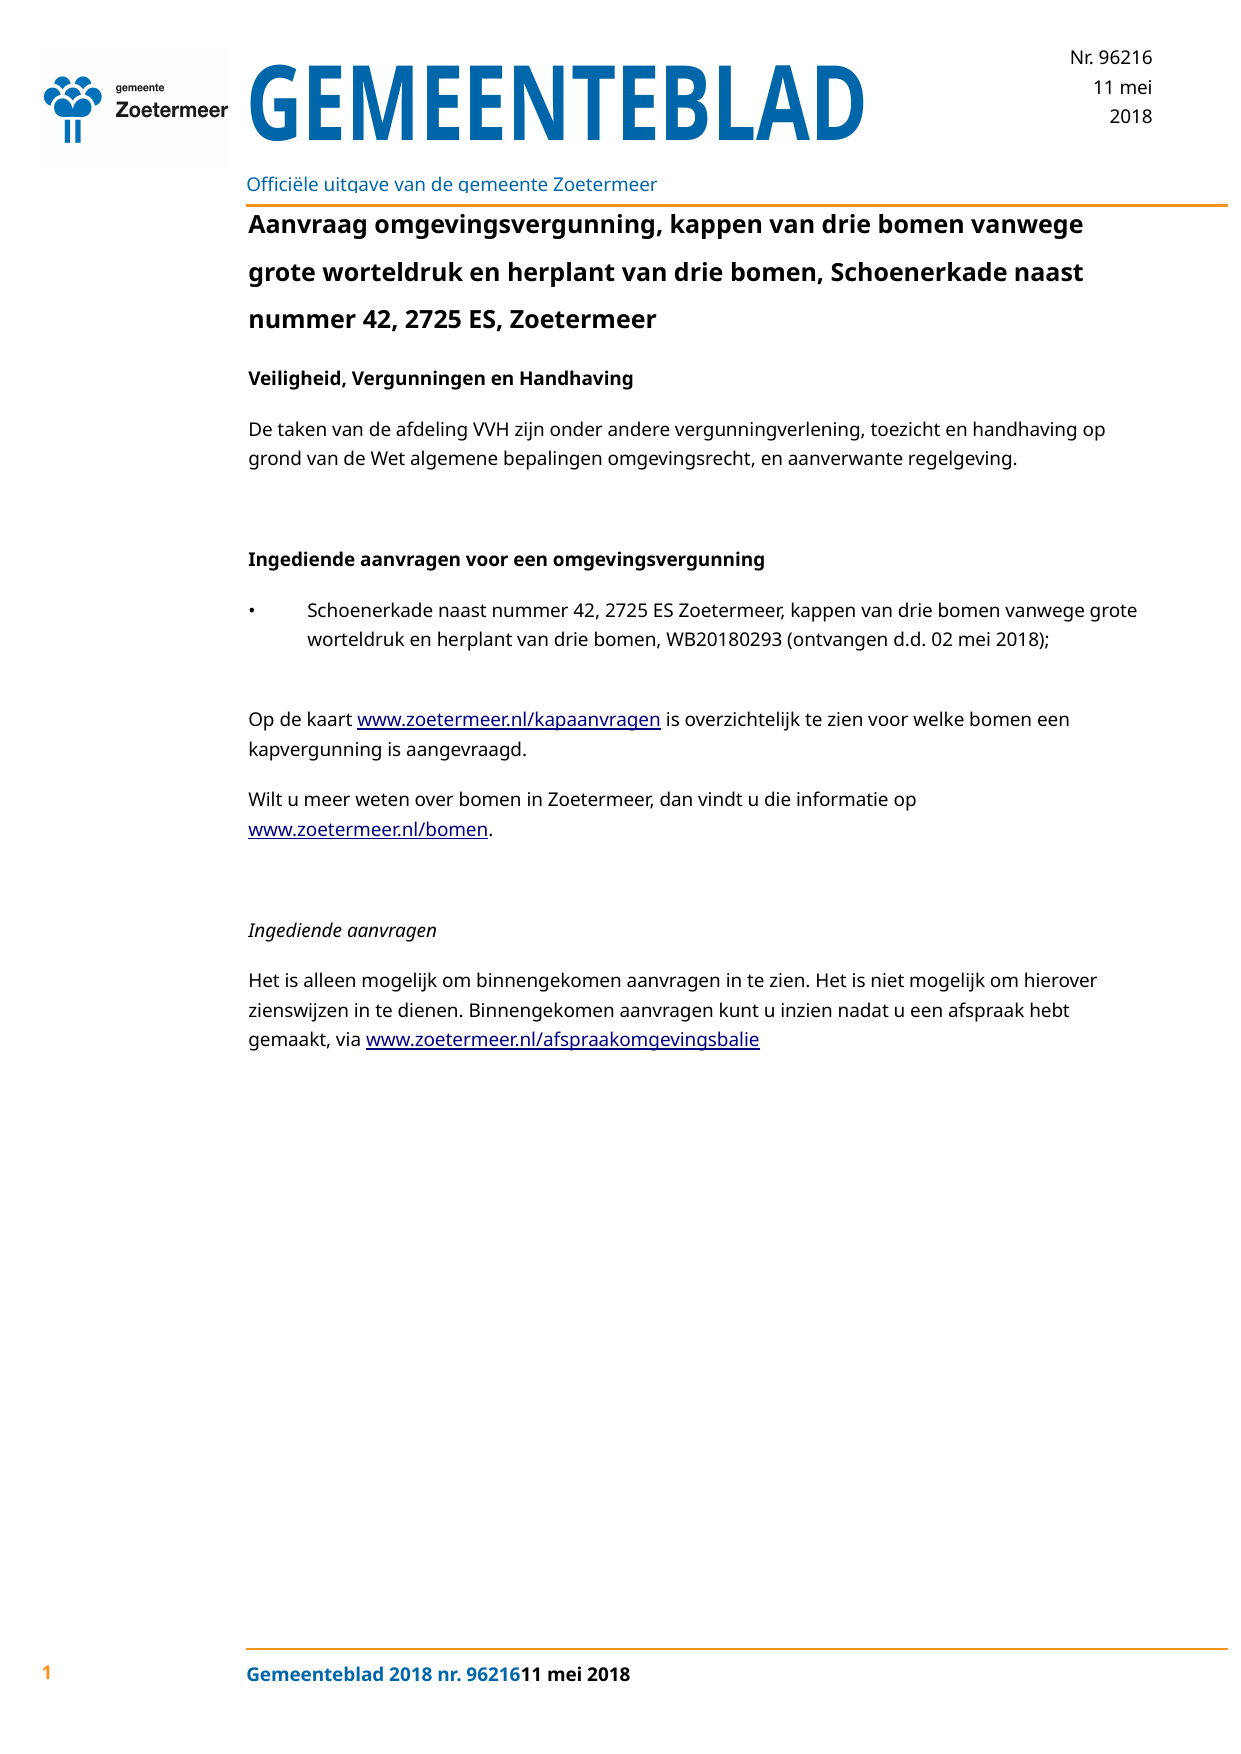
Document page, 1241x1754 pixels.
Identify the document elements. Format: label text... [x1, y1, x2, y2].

list Schoenerkade naast nummer 42, 2725 ES Zoetermeer, kappen van drie bomen vanwege grote worteldruk en herplant van drie bomen, WB20180293 (ontvangen d.d. 02 mei 2018); [248, 597, 1152, 652]
text Het is alleen mogelijk om binnengekomen aanvragen in te zien. Het is niet mogelijk om hierover zienswijzen in te dienen. Binnengekomen aanvragen kunt u inzien nadat u een afspraak hebt gemaakt, via www.zoetermeer.nl/afspraakomgevingsbalie [248, 967, 1152, 1052]
text Veiligheid, Vergunningen en Handhaving [248, 366, 1152, 391]
text Wilt u meer weten over bomen in Zoetermeer, dan vindt u die informatie op www.zoetermeer.nl/bomen. [248, 786, 1152, 842]
text De taken van de afdeling VVH zijn onder andere vergunningverlening, toezicht en handhaving op grond van de Wet algemene bepalingen omgevingsrecht, en aanverwante regelgeving. [248, 416, 1152, 471]
text Op de kaart www.zoetermeer.nl/kapaanvragen is overzichtelijk te zien voor welke bomen een kapvergunning is aangevraagd. [248, 706, 1152, 762]
picture [41, 47, 231, 172]
text Ingediende aanvragen [248, 917, 1152, 942]
text Ingediende aanvragen voor een omgevingsvergunning [248, 546, 1152, 572]
text Aanvraag omgevingsvergunning, kappen van drie bomen vanwege grote worteldruk en herplant van drie bomen, Schoenerkade naast nummer 42, 2725 ES, Zoetermeer [248, 207, 1152, 336]
